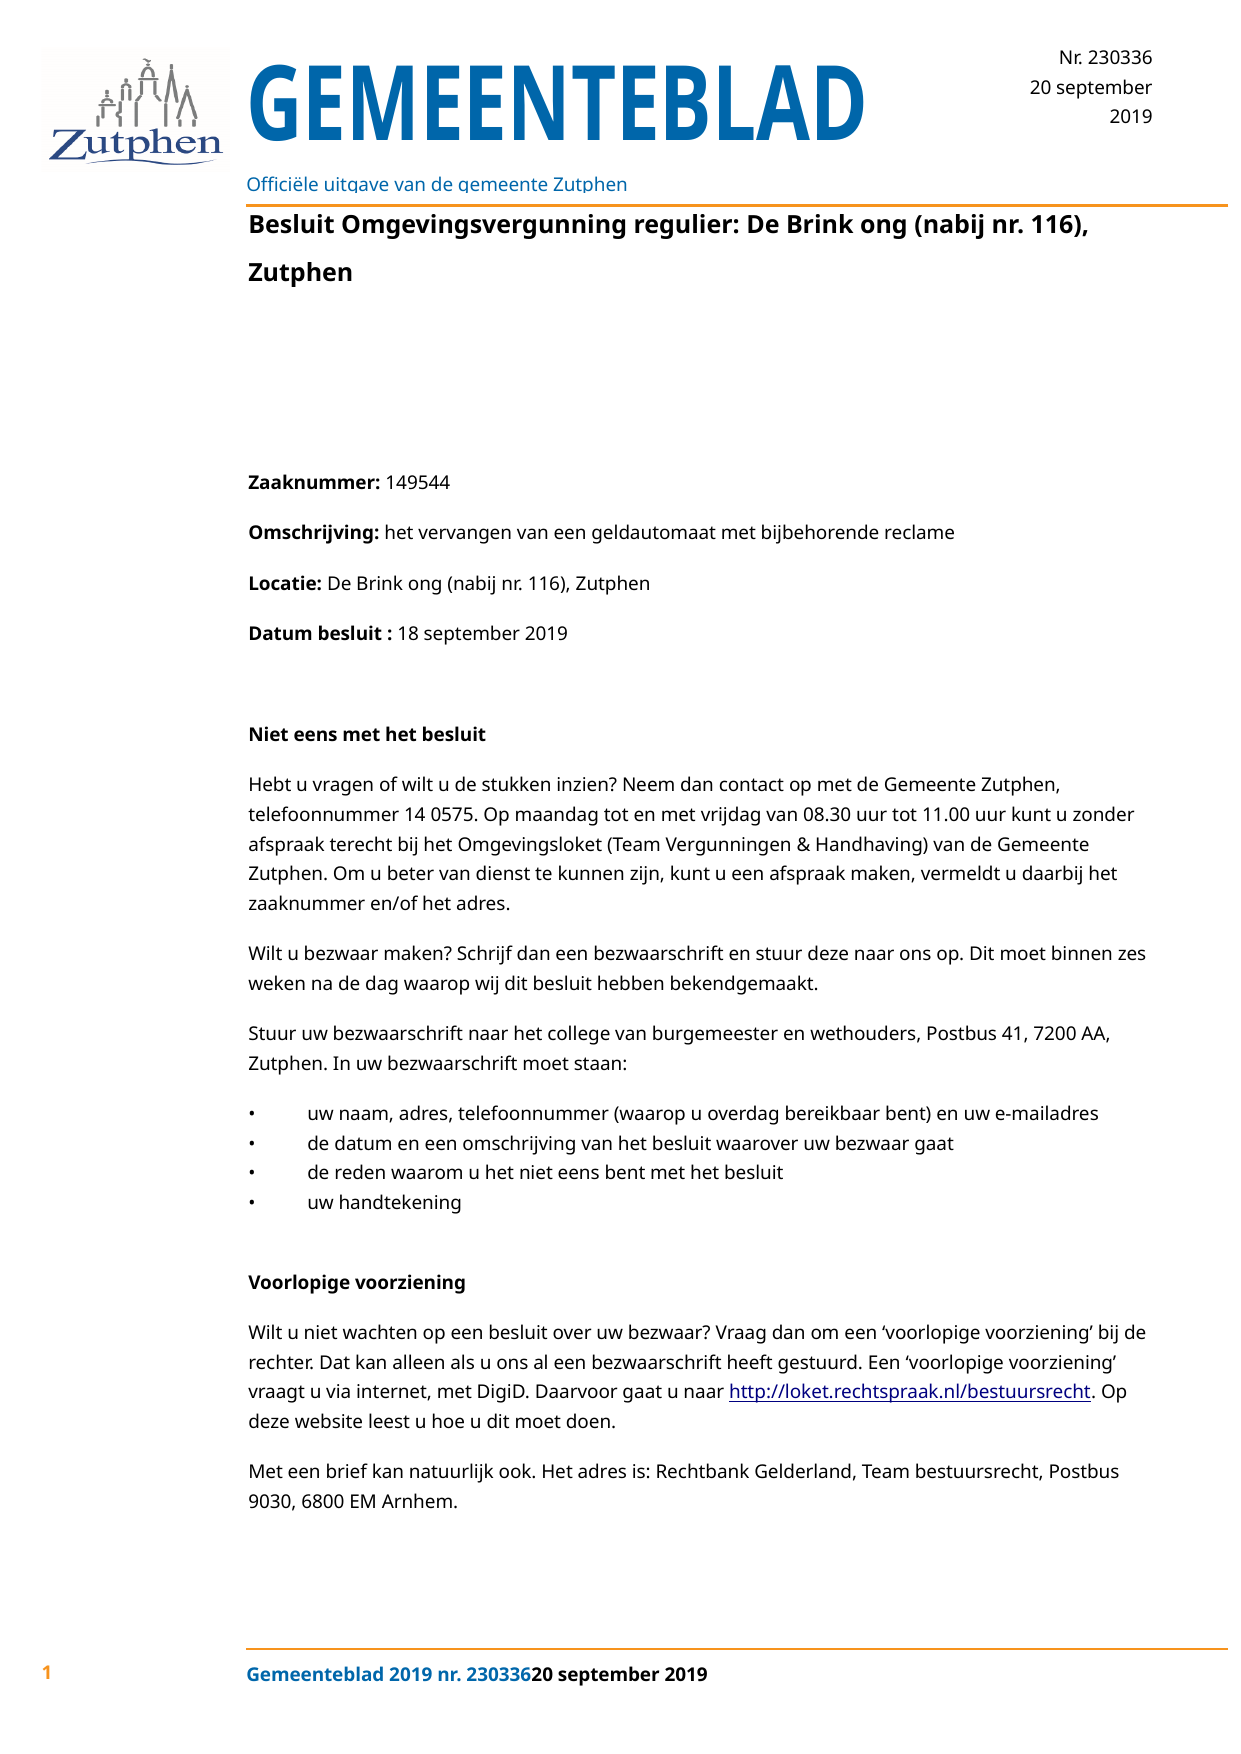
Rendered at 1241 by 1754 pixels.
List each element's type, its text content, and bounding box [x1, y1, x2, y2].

list de reden waarom u het niet eens bent met het besluit [248, 1159, 1152, 1185]
text Niet eens met het besluit [248, 721, 1152, 747]
text Datum besluit : 18 september 2019 [248, 620, 1152, 646]
text Met een brief kan natuurlijk ook. Het adres is: Rechtbank Gelderland, Team bestuursrecht, Postbus 9030, 6800 EM Arnhem. [248, 1459, 1152, 1514]
picture [41, 47, 231, 172]
list uw handtekening [248, 1189, 1152, 1215]
text Besluit Omgevingsvergunning regulier: De Brink ong (nabij nr. 116), Zutphen [248, 207, 1152, 288]
text Hebt u vragen of wilt u de stukken inzien? Neem dan contact op met de Gemeente Zutphen, telefoonnummer 14 0575. Op maandag tot en met vrijdag van 08.30 uur tot 11.00 uur kunt u zonder afspraak terecht bij het Omgevingsloket (Team Vergunningen & Handhaving) van de Gemeente Zutphen. Om u beter van dienst te kunnen zijn, kunt u een afspraak maken, vermeldt u daarbij het zaaknummer en/of het adres. [248, 772, 1152, 916]
text Locatie: De Brink ong (nabij nr. 116), Zutphen [248, 570, 1152, 596]
text Voorlopige voorziening [248, 1269, 1152, 1295]
text Omschrijving: het vervangen van een geldautomaat met bijbehorende reclame [248, 519, 1152, 545]
text Wilt u niet wachten op een besluit over uw bezwaar? Vraag dan om een ‘voorlopige voorziening’ bij de rechter. Dat kan alleen als u ons al een bezwaarschrift heeft gestuurd. Een ‘voorlopige voorziening’ vraagt u via internet, met DigiD. Daarvoor gaat u naar http://loket.rechtspraak.nl/bestuursrecht. Op deze website leest u hoe u dit moet doen. [248, 1319, 1152, 1434]
text Stuur uw bezwaarschrift naar het college van burgemeester en wethouders, Postbus 41, 7200 AA, Zutphen. In uw bezwaarschrift moet staan: [248, 1020, 1152, 1076]
text Wilt u bezwaar maken? Schrijf dan een bezwaarschrift en stuur deze naar ons op. Dit moet binnen zes weken na de dag waarop wij dit besluit hebben bekendgemaakt. [248, 940, 1152, 996]
list uw naam, adres, telefoonnummer (waarop u overdag bereikbaar bent) en uw e-mailadres [248, 1100, 1152, 1126]
list de datum en een omschrijving van het besluit waarover uw bezwaar gaat [248, 1130, 1152, 1156]
text Zaaknummer: 149544 [248, 469, 1152, 495]
